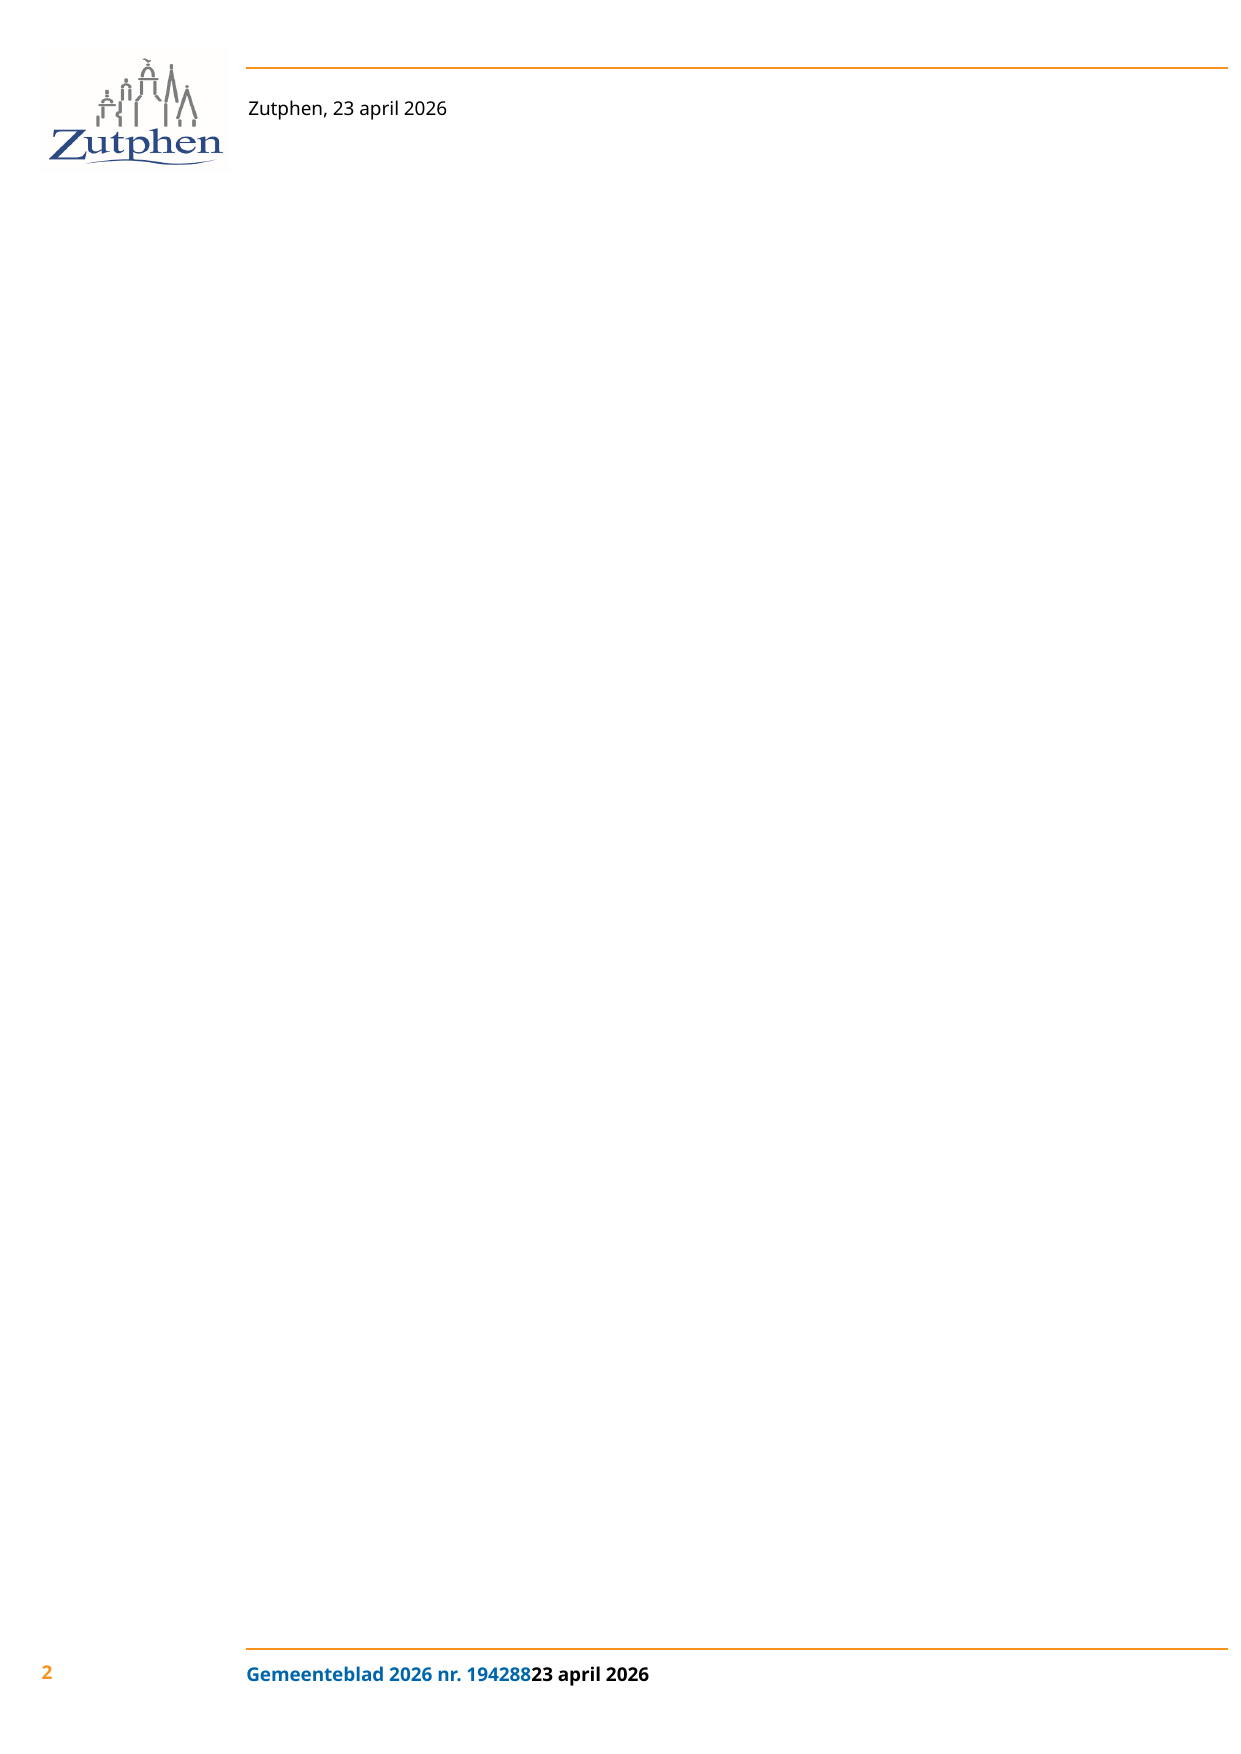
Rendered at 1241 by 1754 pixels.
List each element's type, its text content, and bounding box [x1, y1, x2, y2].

text Zutphen, 23 april 2026 [248, 95, 1152, 121]
picture [41, 47, 231, 172]
